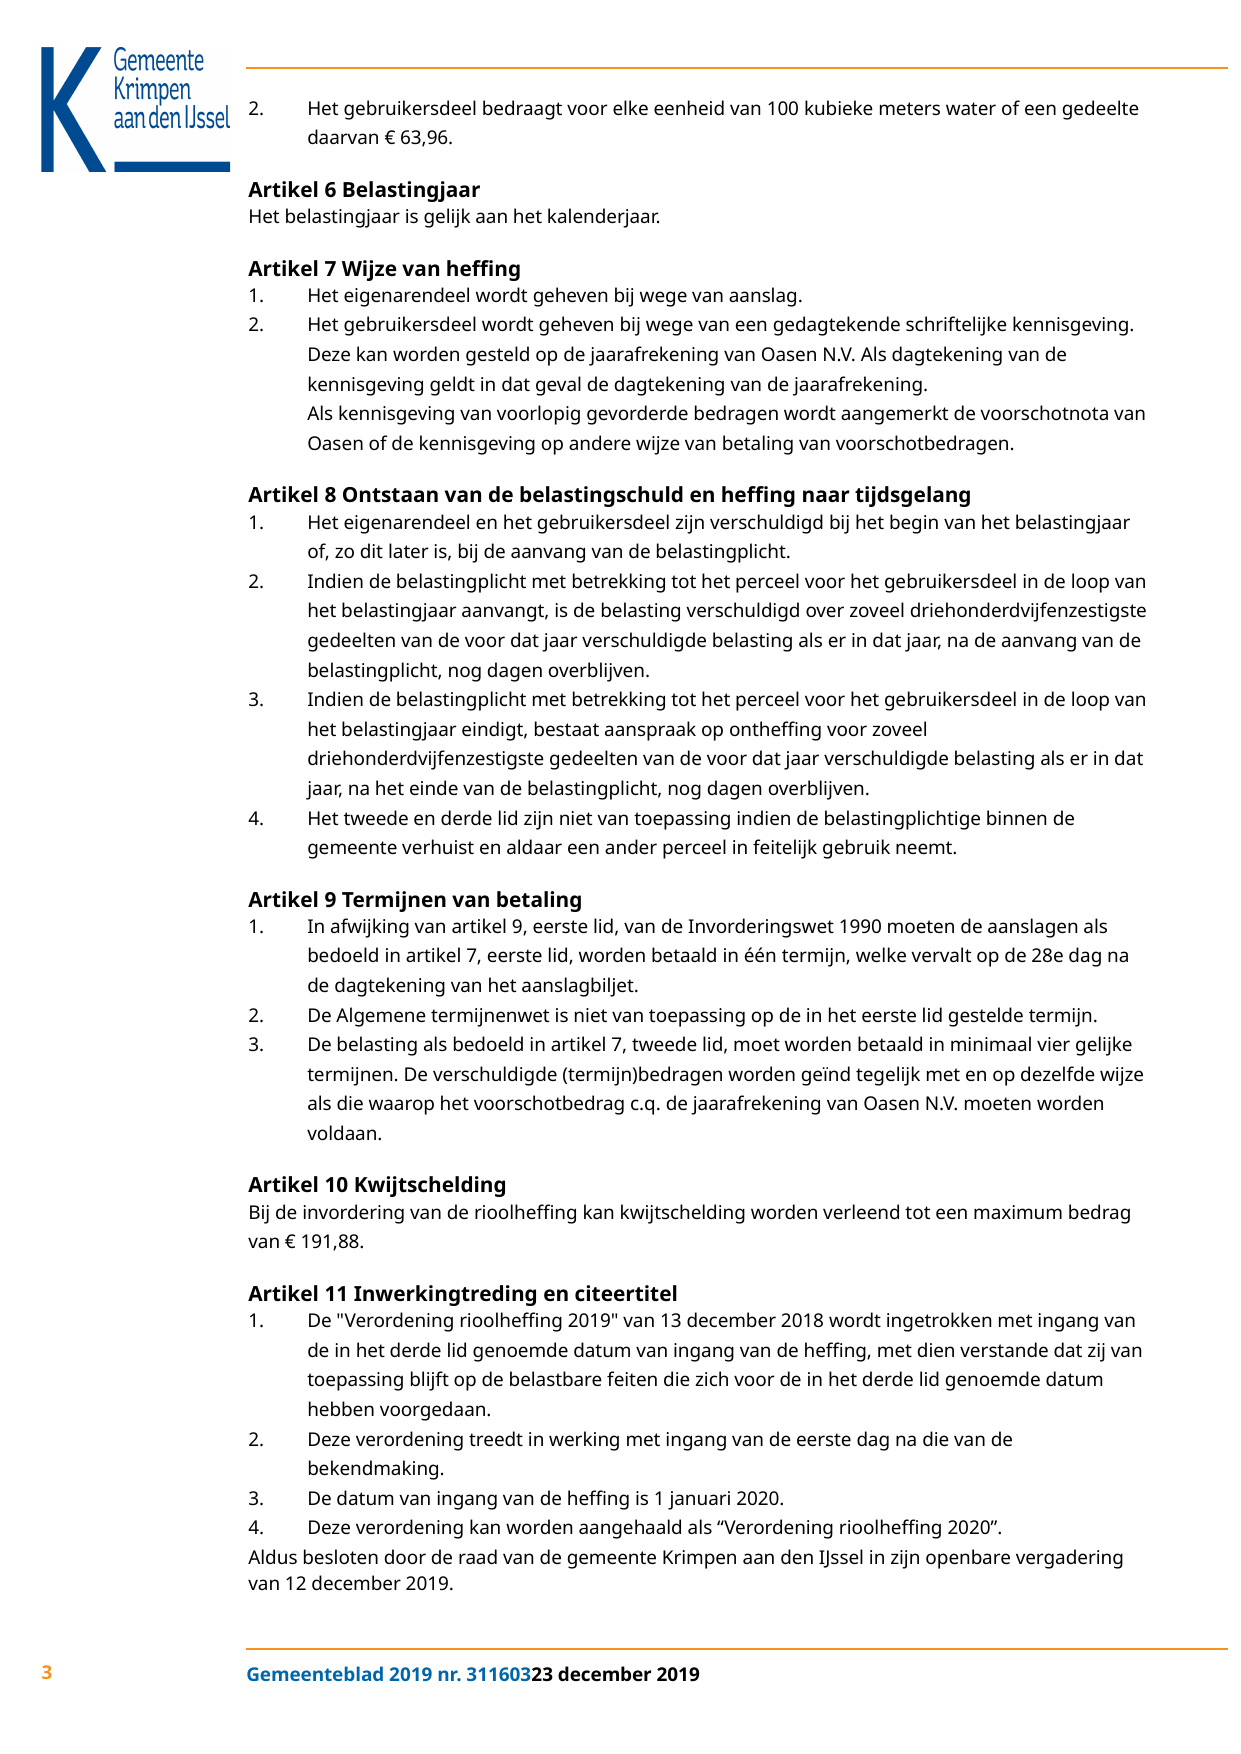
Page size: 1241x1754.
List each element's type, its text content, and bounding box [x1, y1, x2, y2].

list Indien de belastingplicht met betrekking tot het perceel voor het gebruikersdeel in de loop van het belastingjaar aanvangt, is de belasting verschuldigd over zoveel driehonderdvijfenzestigste gedeelten van de voor dat jaar verschuldigde belasting als er in dat jaar, na de aanvang van de belastingplicht, nog dagen overblijven. [248, 568, 1152, 682]
text Aldus besloten door de raad van de gemeente Krimpen aan den IJssel in zijn openbare vergadering van 12 december 2019. [248, 1544, 1152, 1596]
text Het belastingjaar is gelijk aan het kalenderjaar. [248, 203, 1152, 229]
text Artikel 10 Kwijtschelding [248, 1171, 1152, 1199]
list De "Verordening rioolheffing 2019" van 13 december 2018 wordt ingetrokken met ingang van de in het derde lid genoemde datum van ingang van de heffing, met dien verstande dat zij van toepassing blijft op de belastbare feiten die zich voor de in het derde lid genoemde datum hebben voorgedaan. [248, 1307, 1152, 1422]
list De Algemene termijnenwet is niet van toepassing op de in het eerste lid gestelde termijn. [248, 1002, 1152, 1028]
list De datum van ingang van de heffing is 1 januari 2020. [248, 1485, 1152, 1511]
list Indien de belastingplicht met betrekking tot het perceel voor het gebruikersdeel in de loop van het belastingjaar eindigt, bestaat aanspraak op ontheffing voor zoveel driehonderdvijfenzestigste gedeelten van de voor dat jaar verschuldigde belasting als er in dat jaar, na het einde van de belastingplicht, nog dagen overblijven. [248, 686, 1152, 801]
list Het gebruikersdeel wordt geheven bij wege van een gedagtekende schriftelijke kennisgeving. Deze kan worden gesteld op de jaarafrekening van Oasen N.V. Als dagtekening van de kennisgeving geldt in dat geval de dagtekening van de jaarafrekening. [248, 312, 1152, 397]
text Artikel 11 Inwerkingtreding en citeertitel [248, 1279, 1152, 1307]
text Artikel 9 Termijnen van betaling [248, 885, 1152, 913]
list Deze verordening treedt in werking met ingang van de eerste dag na die van de bekendmaking. [248, 1426, 1152, 1481]
list Het tweede en derde lid zijn niet van toepassing indien de belastingplichtige binnen de gemeente verhuist en aldaar een ander perceel in feitelijk gebruik neemt. [248, 805, 1152, 860]
list Het eigenarendeel en het gebruikersdeel zijn verschuldigd bij het begin van het belastingjaar of, zo dit later is, bij de aanvang van de belastingplicht. [248, 509, 1152, 564]
list Als kennisgeving van voorlopig gevorderde bedragen wordt aangemerkt de voorschotnota van Oasen of de kennisgeving op andere wijze van betaling van voorschotbedragen. [248, 400, 1152, 456]
list Het eigenarendeel wordt geheven bij wege van aanslag. [248, 282, 1152, 308]
picture [41, 47, 231, 172]
list Het gebruikersdeel bedraagt voor elke eenheid van 100 kubieke meters water of een gedeelte daarvan € 63,96. [248, 95, 1152, 150]
text Artikel 7 Wijze van heffing [248, 254, 1152, 282]
text Artikel 8 Ontstaan van de belastingschuld en heffing naar tijdsgelang [248, 480, 1152, 509]
list Deze verordening kan worden aangehaald als “Verordening rioolheffing 2020”. [248, 1514, 1152, 1540]
list In afwijking van artikel 9, eerste lid, van de Invorderingswet 1990 moeten de aanslagen als bedoeld in artikel 7, eerste lid, worden betaald in één termijn, welke vervalt op de 28e dag na de dagtekening van het aanslagbiljet. [248, 913, 1152, 998]
text Artikel 6 Belastingjaar [248, 175, 1152, 203]
text Bij de invordering van de rioolheffing kan kwijtschelding worden verleend tot een maximum bedrag van € 191,88. [248, 1199, 1152, 1254]
list De belasting als bedoeld in artikel 7, tweede lid, moet worden betaald in minimaal vier gelijke termijnen. De verschuldigde (termijn)bedragen worden geïnd tegelijk met en op dezelfde wijze als die waarop het voorschotbedrag c.q. de jaarafrekening van Oasen N.V. moeten worden voldaan. [248, 1031, 1152, 1146]
